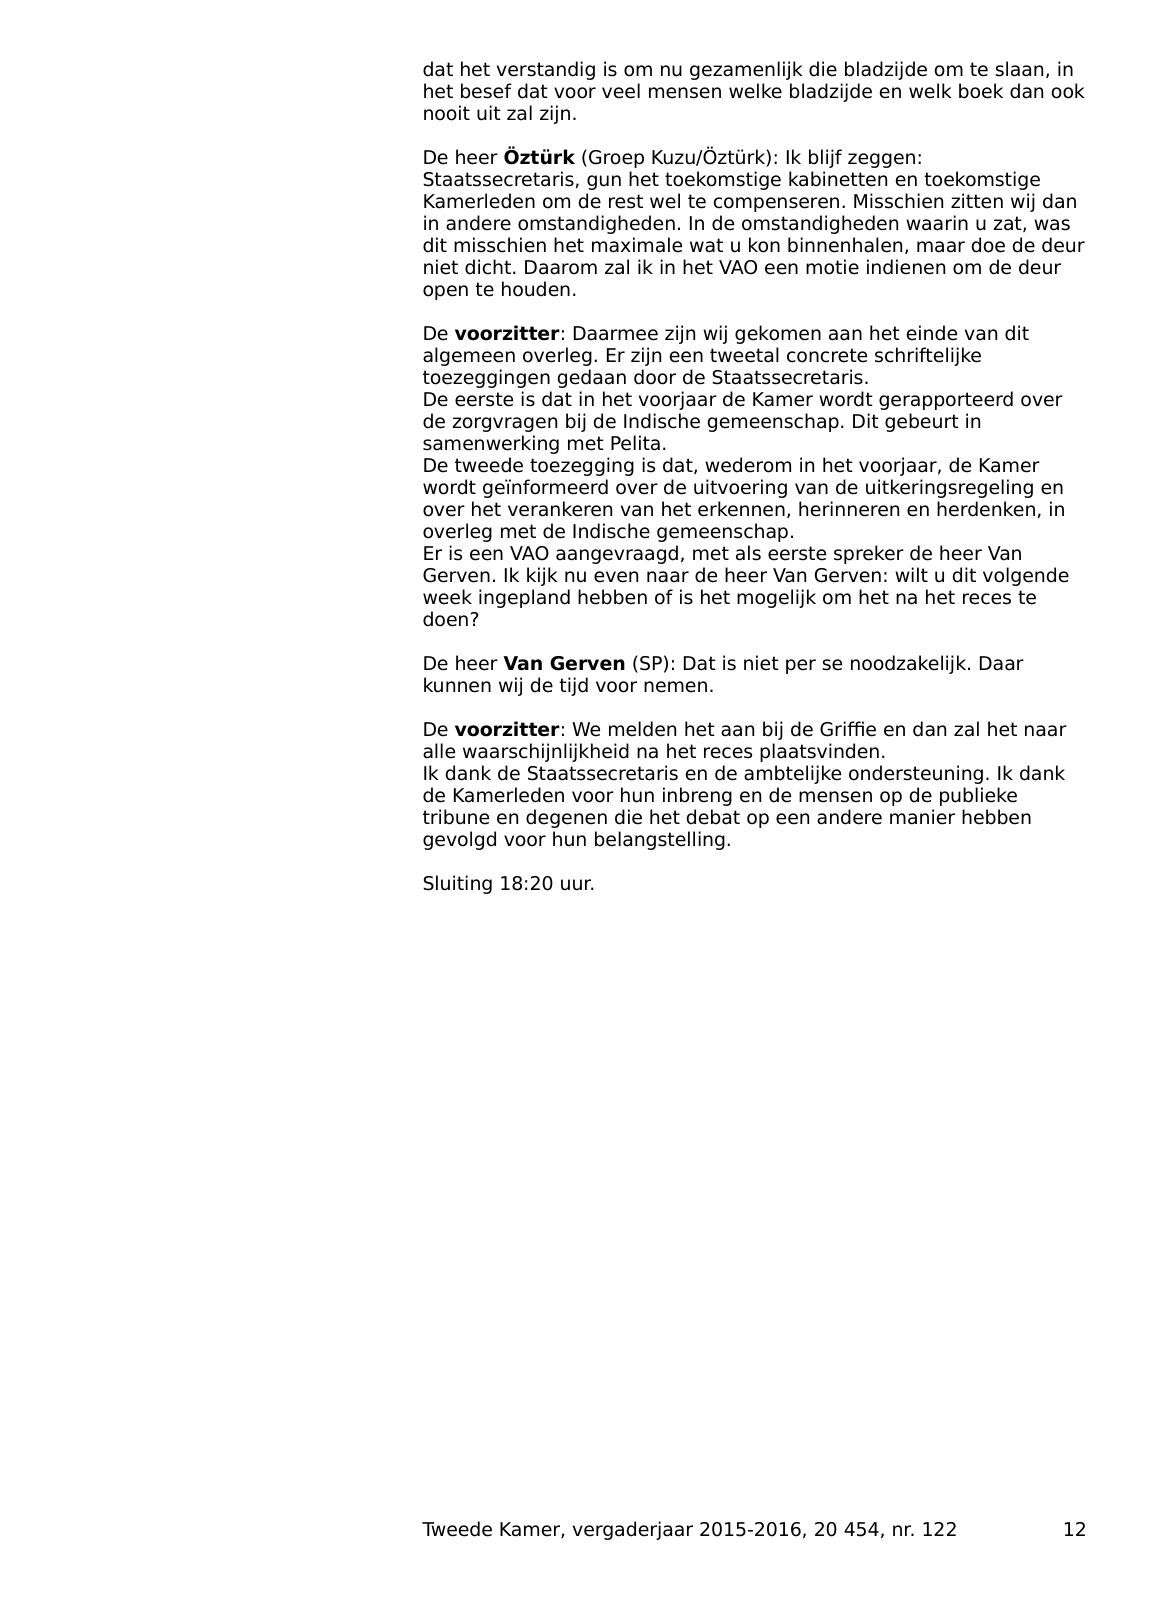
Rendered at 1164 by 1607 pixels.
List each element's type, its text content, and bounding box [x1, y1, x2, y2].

text De heer Van Gerven (SP): Dat is niet per se noodzakelijk. Daar kunnen wij de tijd voor nemen. [422, 653, 1087, 697]
text De heer Öztürk (Groep Kuzu/Öztürk): Ik blijf zeggen: Staatssecretaris, gun het toekomstige kabinetten en toekomstige Kamerleden om de rest wel te compenseren. Misschien zitten wij dan in andere omstandigheden. In de omstandigheden waarin u zat, was dit misschien het maximale wat u kon binnenhalen, maar doe de deur niet dicht. Daarom zal ik in het VAO een motie indienen om de deur open te houden. [422, 147, 1087, 301]
text Sluiting 18:20 uur. [422, 873, 1087, 895]
text De eerste is dat in het voorjaar de Kamer wordt gerapporteerd over de zorgvragen bij de Indische gemeenschap. Dit gebeurt in samenwerking met Pelita. [422, 389, 1087, 455]
text De tweede toezegging is dat, wederom in het voorjaar, de Kamer wordt geïnformeerd over de uitvoering van de uitkeringsregeling en over het verankeren van het erkennen, herinneren en herdenken, in overleg met de Indische gemeenschap. [422, 455, 1087, 543]
text De voorzitter: We melden het aan bij de Griffie en dan zal het naar alle waarschijnlijkheid na het reces plaatsvinden. [422, 719, 1087, 763]
text Er is een VAO aangevraagd, met als eerste spreker de heer Van Gerven. Ik kijk nu even naar de heer Van Gerven: wilt u dit volgende week ingepland hebben of is het mogelijk om het na het reces te doen? [422, 543, 1087, 631]
text Ik dank de Staatssecretaris en de ambtelijke ondersteuning. Ik dank de Kamerleden voor hun inbreng en de mensen op de publieke tribune en degenen die het debat op een andere manier hebben gevolgd voor hun belangstelling. [422, 763, 1087, 851]
text De voorzitter: Daarmee zijn wij gekomen aan het einde van dit algemeen overleg. Er zijn een tweetal concrete schriftelijke toezeggingen gedaan door de Staatssecretaris. [422, 323, 1087, 389]
text dat het verstandig is om nu gezamenlijk die bladzijde om te slaan, in het besef dat voor veel mensen welke bladzijde en welk boek dan ook nooit uit zal zijn. [422, 59, 1087, 125]
